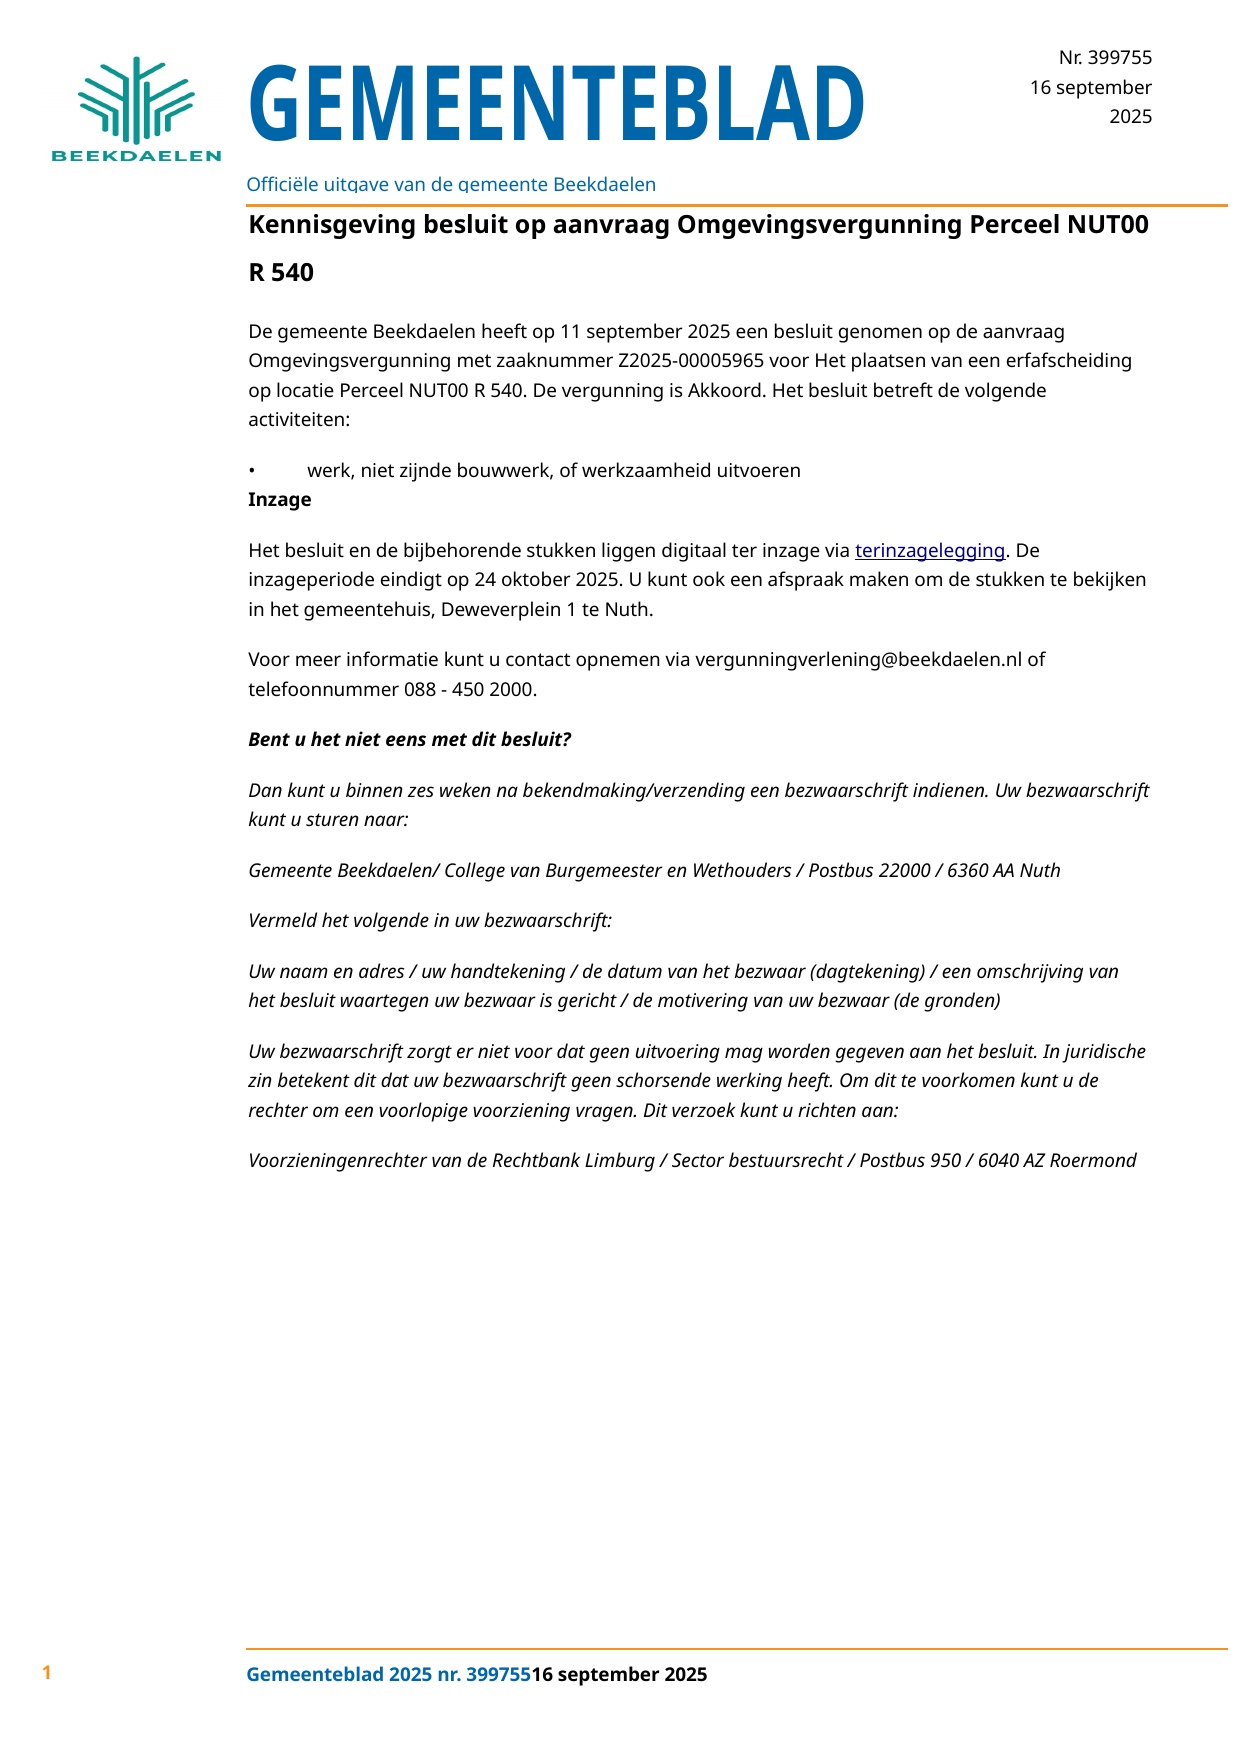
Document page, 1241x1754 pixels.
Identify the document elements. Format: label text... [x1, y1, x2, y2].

text Inzage [248, 487, 1152, 512]
list werk, niet zijnde bouwwerk, of werkzaamheid uitvoeren [248, 457, 1152, 483]
picture [41, 47, 231, 172]
text Uw naam en adres / uw handtekening / de datum van het bezwaar (dagtekening) / een omschrijving van het besluit waartegen uw bezwaar is gericht / de motivering van uw bezwaar (de gronden) [248, 958, 1152, 1013]
text Voorzieningenrechter van de Rechtbank Limburg / Sector bestuursrecht / Postbus 950 / 6040 AZ Roermond [248, 1147, 1152, 1173]
text Dan kunt u binnen zes weken na bekendmaking/verzending een bezwaarschrift indienen. Uw bezwaarschrift kunt u sturen naar: [248, 777, 1152, 832]
text Uw bezwaarschrift zorgt er niet voor dat geen uitvoering mag worden gegeven aan het besluit. In juridische zin betekent dit dat uw bezwaarschrift geen schorsende werking heeft. Om dit te voorkomen kunt u de rechter om een voorlopige voorziening vragen. Dit verzoek kunt u richten aan: [248, 1038, 1152, 1123]
text Voor meer informatie kunt u contact opnemen via vergunningverlening@beekdaelen.nl of telefoonnummer 088 - 450 2000. [248, 647, 1152, 702]
text Kennisgeving besluit op aanvraag Omgevingsvergunning Perceel NUT00 R 540 [248, 207, 1152, 288]
text Bent u het niet eens met dit besluit? [248, 727, 1152, 752]
text Gemeente Beekdaelen/ College van Burgemeester en Wethouders / Postbus 22000 / 6360 AA Nuth [248, 857, 1152, 883]
text De gemeente Beekdaelen heeft op 11 september 2025 een besluit genomen op de aanvraag Omgevingsvergunning met zaaknummer Z2025-00005965 voor Het plaatsen van een erfafscheiding op locatie Perceel NUT00 R 540. De vergunning is Akkoord. Het besluit betreft de volgende activiteiten: [248, 318, 1152, 432]
text Vermeld het volgende in uw bezwaarschrift: [248, 907, 1152, 933]
text Het besluit en de bijbehorende stukken liggen digitaal ter inzage via terinzagelegging. De inzageperiode eindigt op 24 oktober 2025. U kunt ook een afspraak maken om de stukken te bekijken in het gemeentehuis, Deweverplein 1 te Nuth. [248, 537, 1152, 622]
